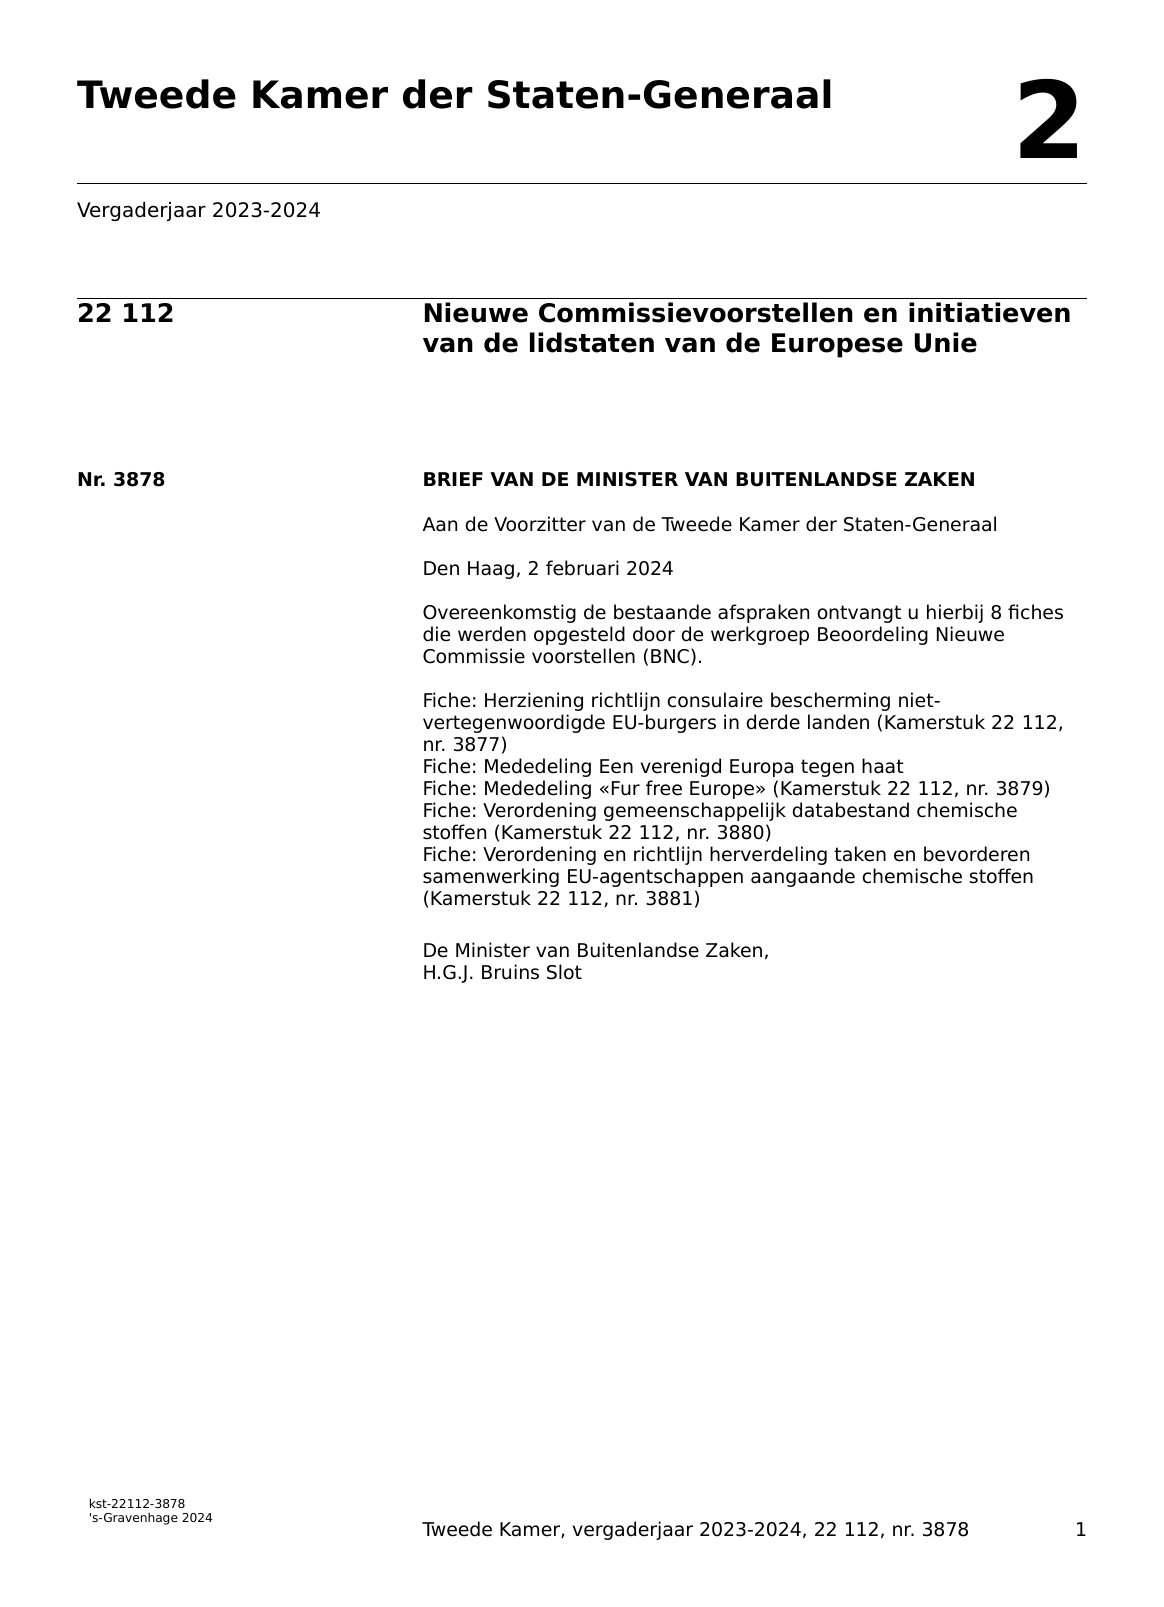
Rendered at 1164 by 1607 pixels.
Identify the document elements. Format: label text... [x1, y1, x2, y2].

text Fiche: Verordening en richtlijn herverdeling taken en bevorderen samenwerking EU-agentschappen aangaande chemische stoffen (Kamerstuk 22 112, nr. 3881) [422, 844, 1087, 910]
subtitle 22 112 Nieuwe Commissievoorstellen en initiatieven van de lidstaten van de Europese Unie [77, 299, 1087, 358]
text kst-22112-3878 [88, 1497, 323, 1511]
table_header Tweede Kamer der Staten-Generaal [77, 59, 886, 183]
text Fiche: Verordening gemeenschappelijk databestand chemische stoffen (Kamerstuk 22 112, nr. 3880) [422, 800, 1087, 844]
text De Minister van Buitenlandse Zaken, H.G.J. Bruins Slot [422, 940, 1087, 984]
text Fiche: Mededeling Een verenigd Europa tegen haat [422, 756, 1087, 778]
text Fiche: Mededeling «Fur free Europe» (Kamerstuk 22 112, nr. 3879) [422, 778, 1087, 800]
text Overeenkomstig de bestaande afspraken ontvangt u hierbij 8 fiches die werden opgesteld door de werkgroep Beoordeling Nieuwe Commissie voorstellen (BNC). [422, 602, 1087, 668]
table_header 2 [886, 59, 1087, 183]
text Fiche: Herziening richtlijn consulaire bescherming niet-vertegenwoordigde EU-burgers in derde landen (Kamerstuk 22 112, nr. 3877) [422, 690, 1087, 756]
subtitle Nr. 3878 BRIEF VAN DE MINISTER VAN BUITENLANDSE ZAKEN [77, 469, 1087, 491]
table_cell Vergaderjaar 2023-2024 [77, 184, 1087, 298]
text 's-Gravenhage 2024 [88, 1511, 323, 1525]
text Aan de Voorzitter van de Tweede Kamer der Staten-Generaal [422, 513, 1087, 536]
text Den Haag, 2 februari 2024 [422, 558, 1087, 580]
